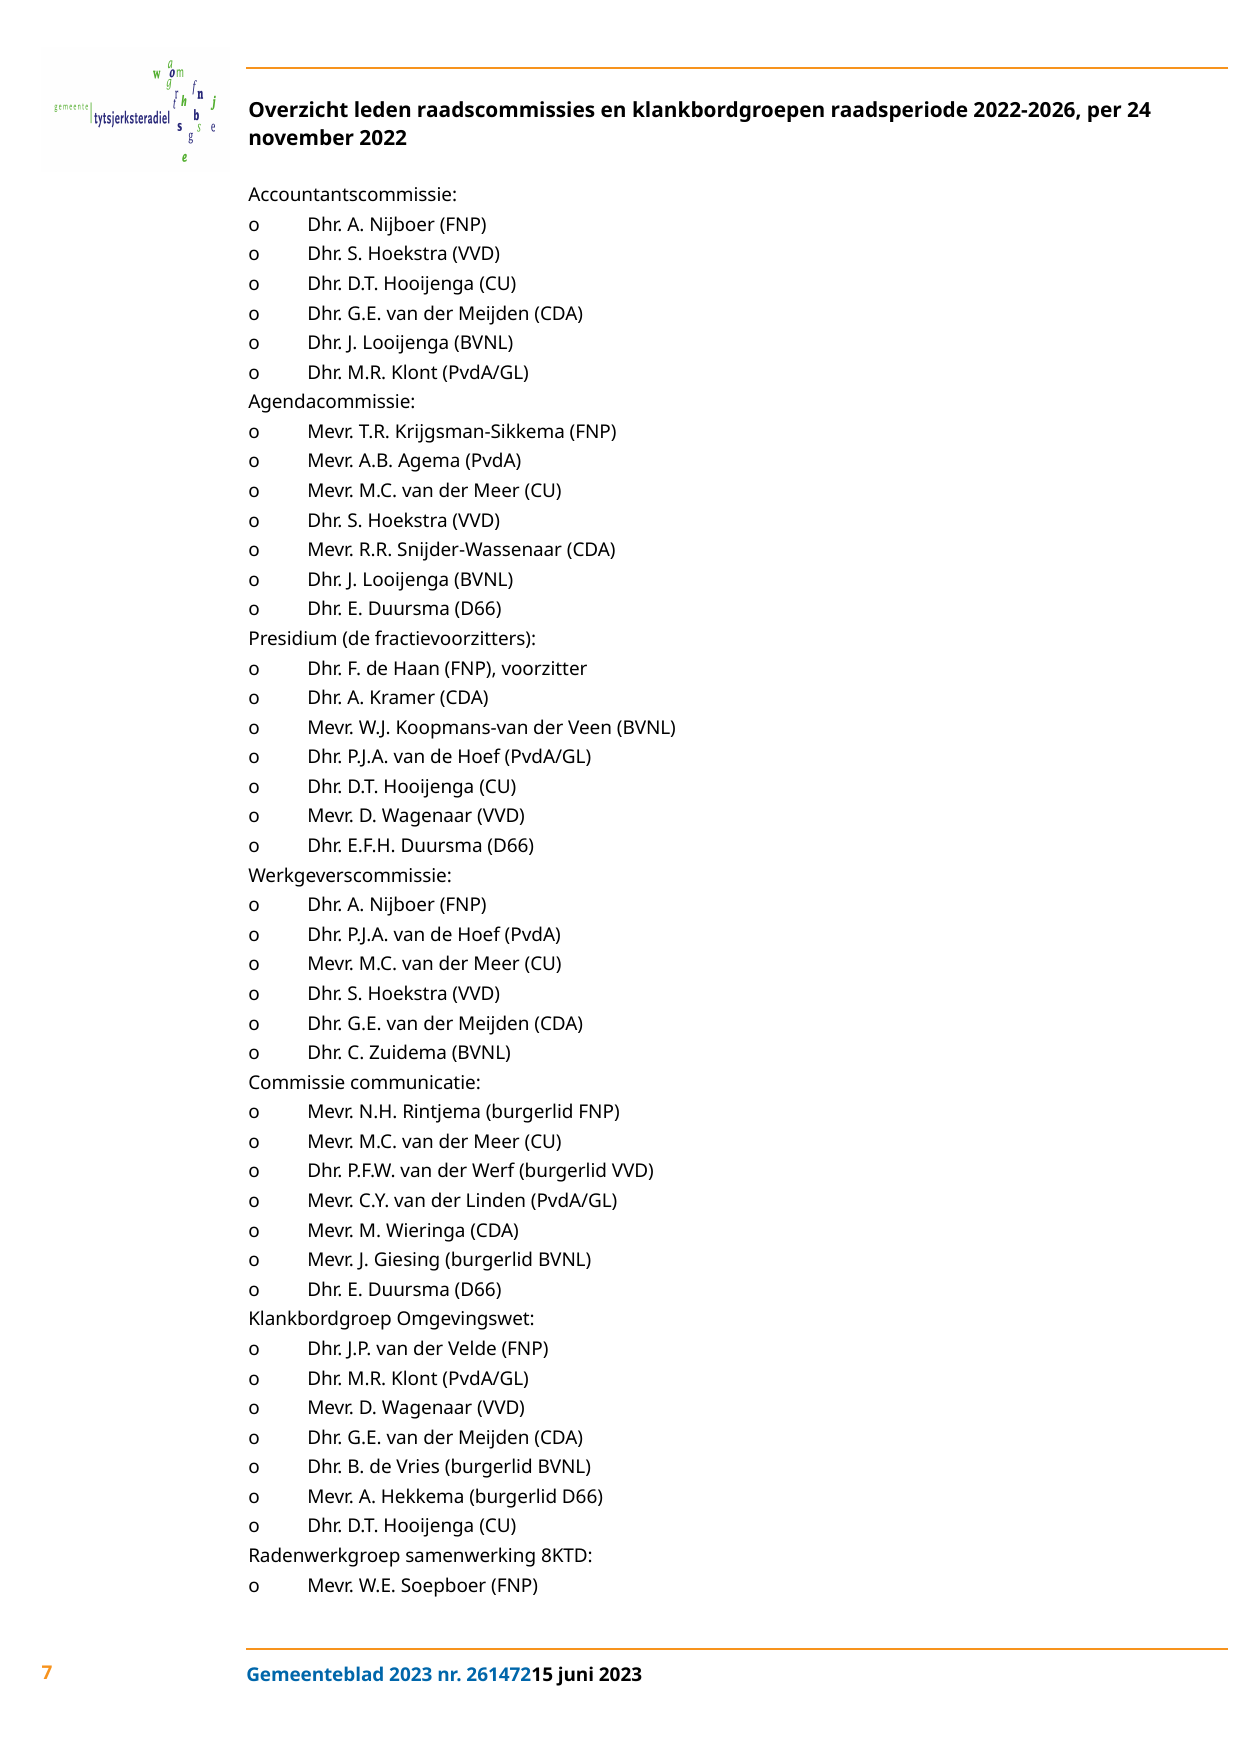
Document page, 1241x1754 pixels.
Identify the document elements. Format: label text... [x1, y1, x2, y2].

list Dhr. C. Zuidema (BVNL) [248, 1039, 1152, 1065]
list Dhr. G.E. van der Meijden (CDA) [248, 1010, 1152, 1035]
list Dhr. E. Duursma (D66) [248, 1276, 1152, 1302]
list Dhr. D.T. Hooijenga (CU) [248, 1513, 1152, 1538]
list Dhr. M.R. Klont (PvdA/GL) [248, 1365, 1152, 1390]
list Dhr. F. de Haan (FNP), voorzitter [248, 655, 1152, 680]
text Radenwerkgroep samenwerking 8KTD: [248, 1542, 1152, 1568]
list Mevr. W.J. Koopmans-van der Veen (BVNL) [248, 714, 1152, 739]
list Dhr. S. Hoekstra (VVD) [248, 980, 1152, 1006]
list Dhr. G.E. van der Meijden (CDA) [248, 1424, 1152, 1449]
list Dhr. E. Duursma (D66) [248, 596, 1152, 621]
list Mevr. N.H. Rintjema (burgerlid FNP) [248, 1098, 1152, 1124]
list Mevr. M.C. van der Meer (CU) [248, 951, 1152, 976]
list Dhr. J.P. van der Velde (FNP) [248, 1335, 1152, 1361]
text Commissie communicatie: [248, 1069, 1152, 1094]
list Mevr. T.R. Krijgsman-Sikkema (FNP) [248, 418, 1152, 444]
list Dhr. P.J.A. van de Hoef (PvdA) [248, 921, 1152, 947]
text Klankbordgroep Omgevingswet: [248, 1306, 1152, 1331]
list Dhr. E.F.H. Duursma (D66) [248, 832, 1152, 858]
text Presidium (de fractievoorzitters): [248, 625, 1152, 651]
list Mevr. M.C. van der Meer (CU) [248, 1128, 1152, 1154]
text Overzicht leden raadscommissies en klankbordgroepen raadsperiode 2022-2026, per 24 november 2022 [248, 95, 1152, 152]
list Dhr. J. Looijenga (BVNL) [248, 566, 1152, 592]
list Dhr. P.F.W. van der Werf (burgerlid VVD) [248, 1158, 1152, 1183]
text Agendacommissie: [248, 388, 1152, 414]
list Mevr. J. Giesing (burgerlid BVNL) [248, 1246, 1152, 1272]
list Dhr. A. Nijboer (FNP) [248, 211, 1152, 237]
list Dhr. A. Nijboer (FNP) [248, 891, 1152, 917]
list Mevr. A.B. Agema (PvdA) [248, 448, 1152, 473]
picture [41, 47, 231, 172]
list Dhr. M.R. Klont (PvdA/GL) [248, 359, 1152, 384]
list Dhr. D.T. Hooijenga (CU) [248, 773, 1152, 799]
list Mevr. C.Y. van der Linden (PvdA/GL) [248, 1187, 1152, 1213]
list Mevr. W.E. Soepboer (FNP) [248, 1572, 1152, 1597]
list Dhr. D.T. Hooijenga (CU) [248, 270, 1152, 296]
list Dhr. B. de Vries (burgerlid BVNL) [248, 1453, 1152, 1479]
list Dhr. A. Kramer (CDA) [248, 684, 1152, 710]
list Dhr. P.J.A. van de Hoef (PvdA/GL) [248, 743, 1152, 769]
list Dhr. J. Looijenga (BVNL) [248, 329, 1152, 355]
list Mevr. D. Wagenaar (VVD) [248, 1394, 1152, 1420]
list Mevr. M.C. van der Meer (CU) [248, 477, 1152, 503]
list Dhr. S. Hoekstra (VVD) [248, 507, 1152, 532]
list Mevr. M. Wieringa (CDA) [248, 1217, 1152, 1242]
text Werkgeverscommissie: [248, 862, 1152, 887]
list Dhr. S. Hoekstra (VVD) [248, 241, 1152, 266]
list Mevr. D. Wagenaar (VVD) [248, 803, 1152, 828]
text Accountantscommissie: [248, 181, 1152, 207]
list Mevr. A. Hekkema (burgerlid D66) [248, 1483, 1152, 1509]
list Mevr. R.R. Snijder-Wassenaar (CDA) [248, 536, 1152, 562]
list Dhr. G.E. van der Meijden (CDA) [248, 300, 1152, 325]
